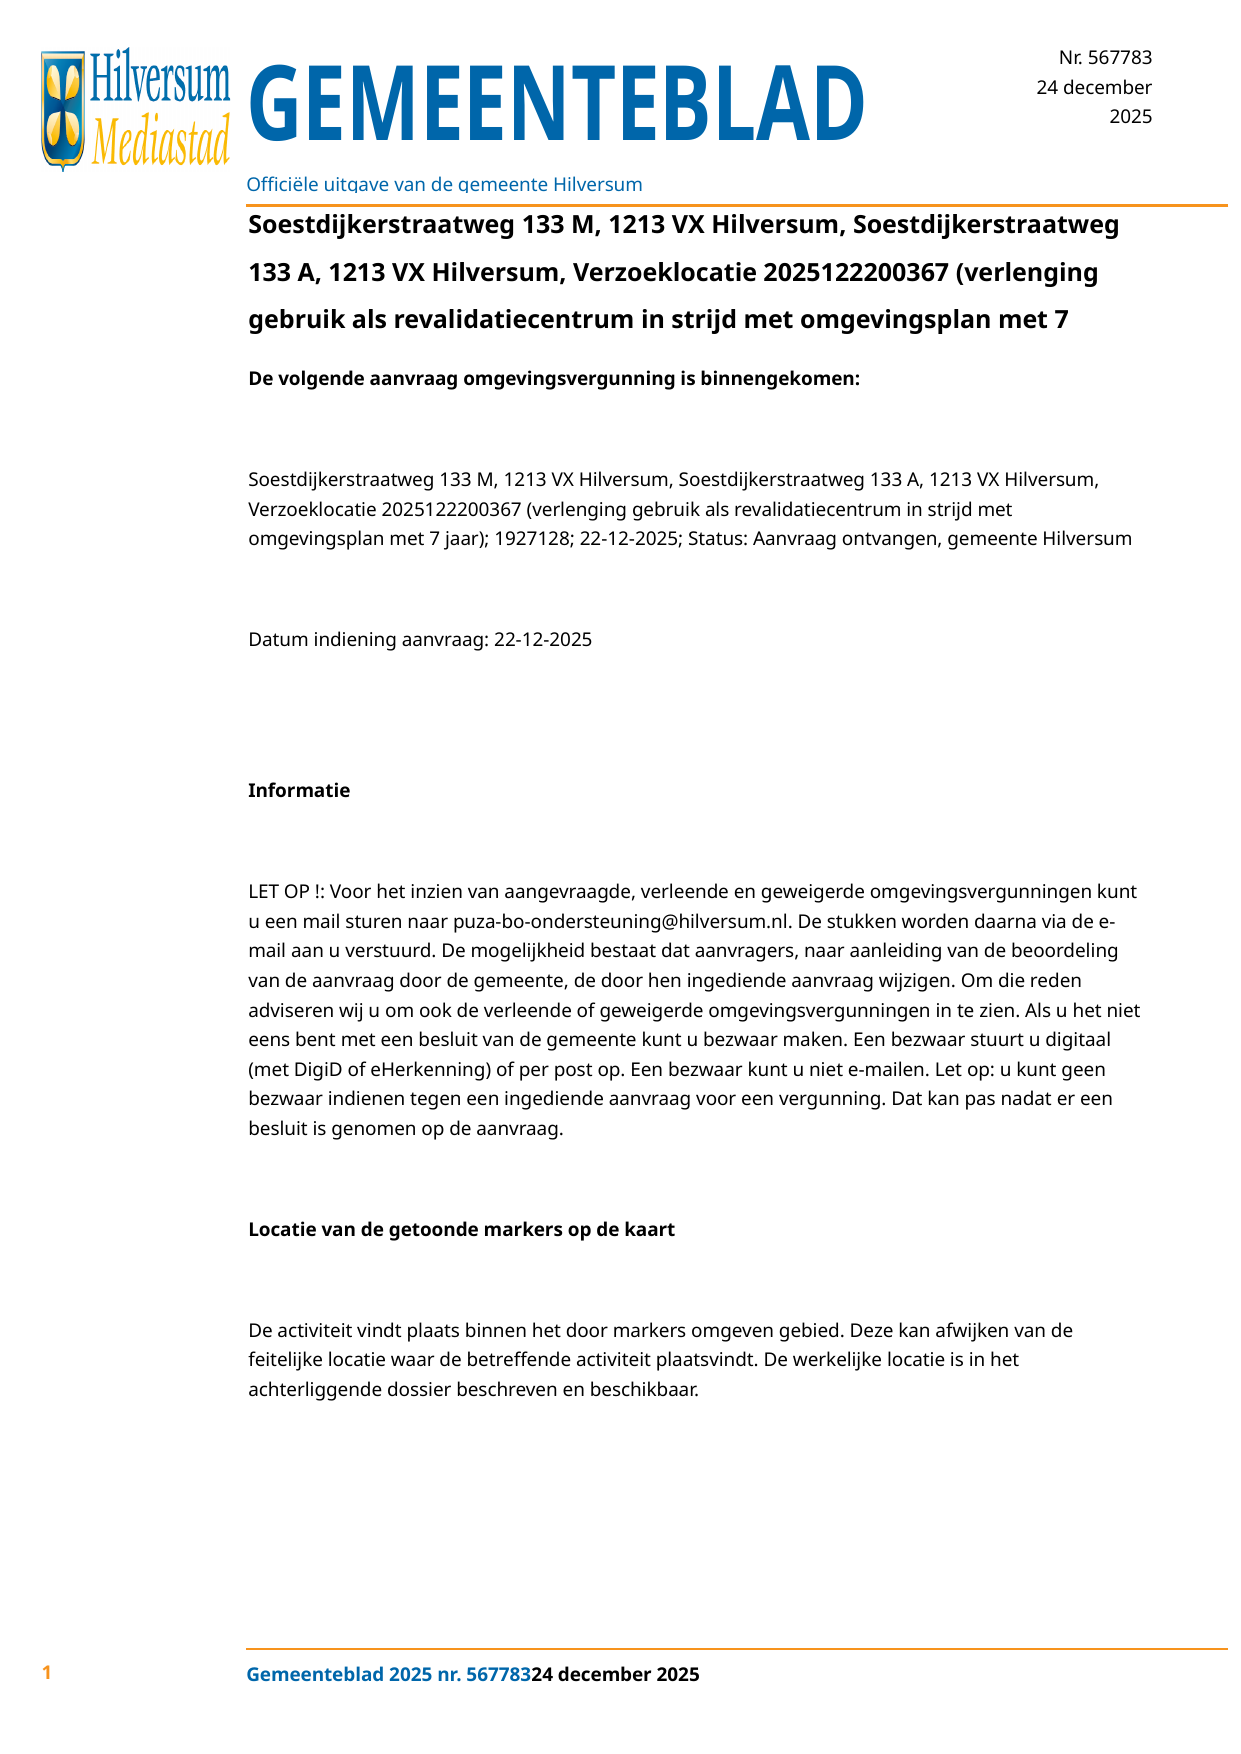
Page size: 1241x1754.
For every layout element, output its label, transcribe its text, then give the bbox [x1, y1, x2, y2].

text LET OP !: Voor het inzien van aangevraagde, verleende en geweigerde omgevingsvergunningen kunt u een mail sturen naar puza-bo-ondersteuning@hilversum.nl. De stukken worden daarna via de e-mail aan u verstuurd. De mogelijkheid bestaat dat aanvragers, naar aanleiding van de beoordeling van de aanvraag door de gemeente, de door hen ingediende aanvraag wijzigen. Om die reden adviseren wij u om ook de verleende of geweigerde omgevingsvergunningen in te zien. Als u het niet eens bent met een besluit van de gemeente kunt u bezwaar maken. Een bezwaar stuurt u digitaal (met DigiD of eHerkenning) of per post op. Een bezwaar kunt u niet e-mailen. Let op: u kunt geen bezwaar indienen tegen een ingediende aanvraag voor een vergunning. Dat kan pas nadat er een besluit is genomen op de aanvraag. [248, 878, 1152, 1141]
text Informatie [248, 778, 1152, 803]
text Soestdijkerstraatweg 133 M, 1213 VX Hilversum, Soestdijkerstraatweg 133 A, 1213 VX Hilversum, Verzoeklocatie 2025122200367 (verlenging gebruik als revalidatiecentrum in strijd met omgevingsplan met 7 jaar); 1927128; 22-12-2025; Status: Aanvraag ontvangen, gemeente Hilversum [248, 466, 1152, 551]
text Locatie van de getoonde markers op de kaart [248, 1216, 1152, 1242]
text De volgende aanvraag omgevingsvergunning is binnengekomen: [248, 366, 1152, 391]
text Soestdijkerstraatweg 133 M, 1213 VX Hilversum, Soestdijkerstraatweg 133 A, 1213 VX Hilversum, Verzoeklocatie 2025122200367 (verlenging gebruik als revalidatiecentrum in strijd met omgevingsplan met 7 [248, 207, 1152, 336]
text Datum indiening aanvraag: 22-12-2025 [248, 626, 1152, 652]
text De activiteit vindt plaats binnen het door markers omgeven gebied. Deze kan afwijken van de feitelijke locatie waar de betreffende activiteit plaatsvindt. De werkelijke locatie is in het achterliggende dossier beschreven en beschikbaar. [248, 1317, 1152, 1402]
picture [41, 47, 231, 172]
